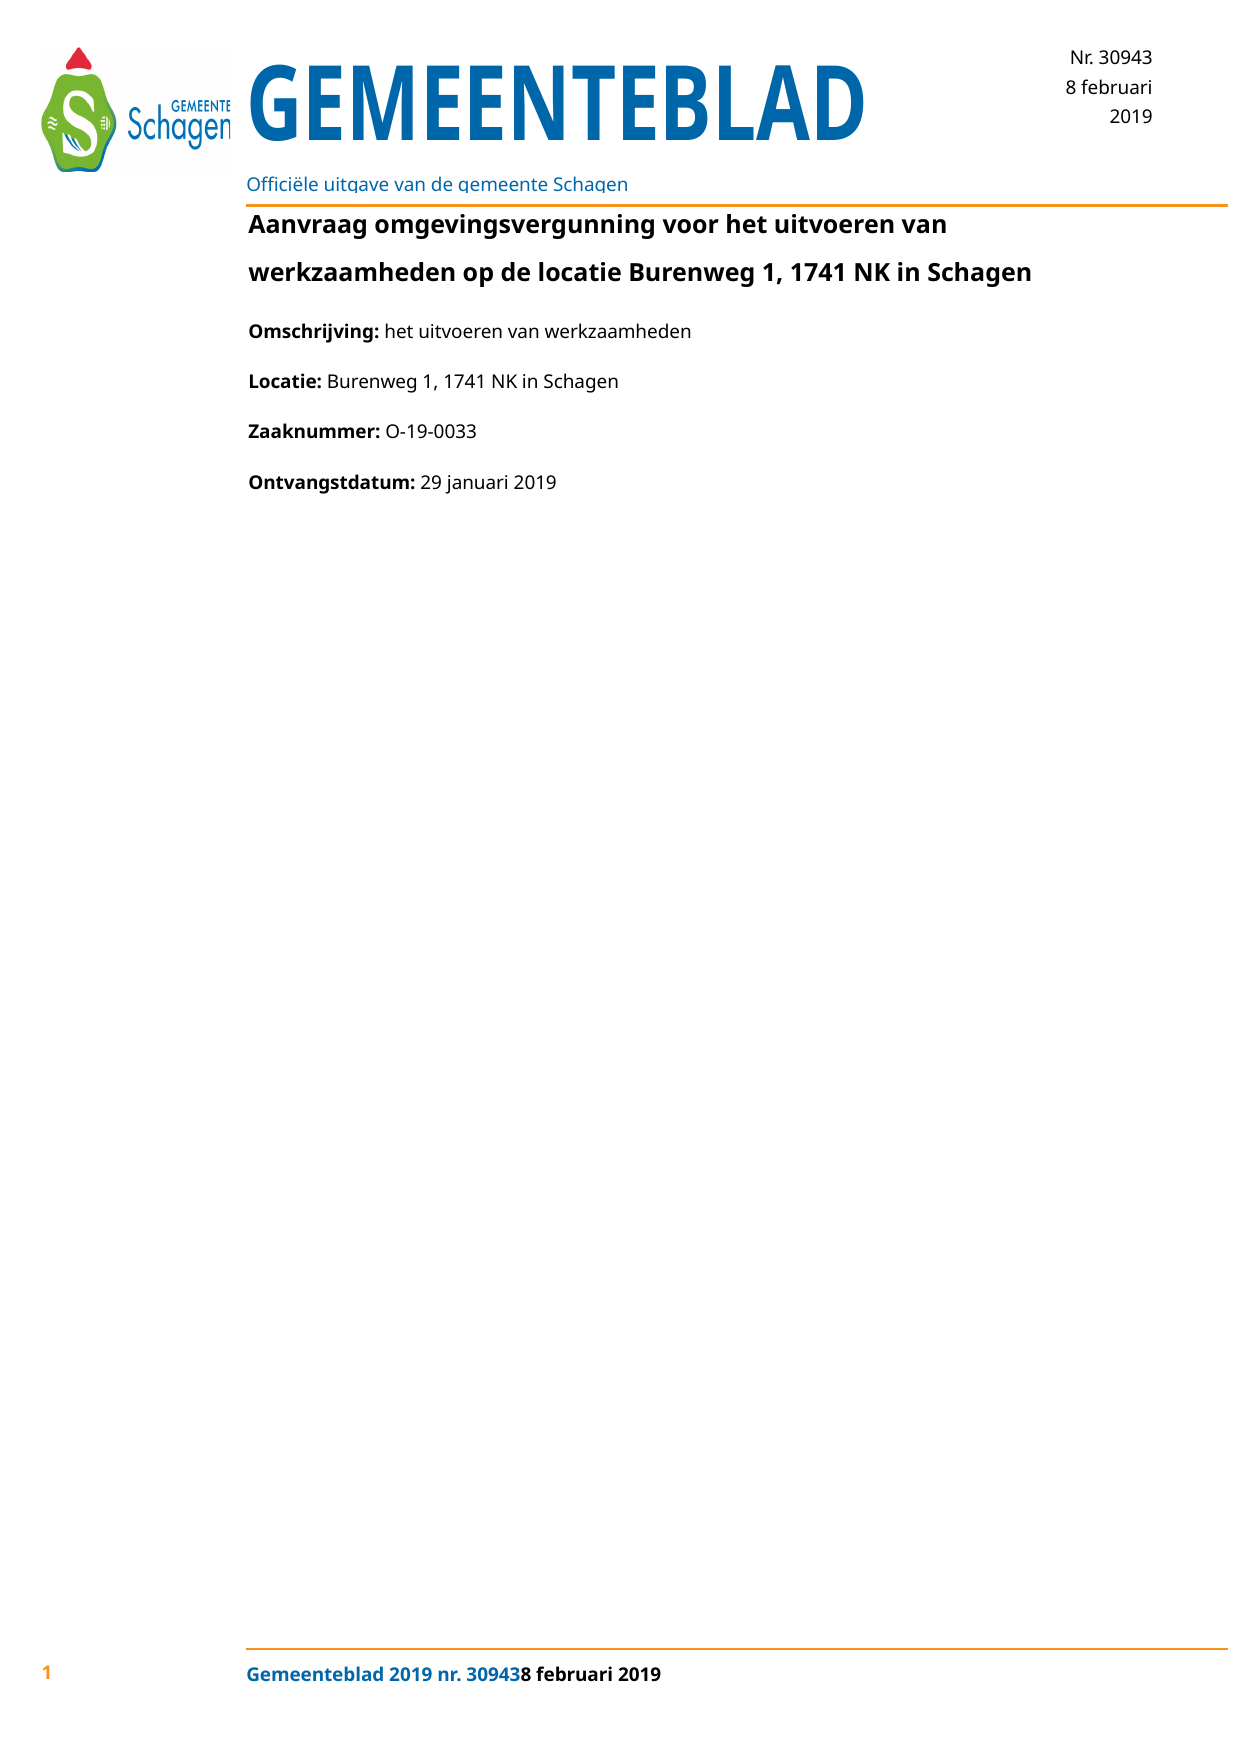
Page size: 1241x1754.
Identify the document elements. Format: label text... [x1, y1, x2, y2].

text Locatie: Burenweg 1, 1741 NK in Schagen [248, 368, 1152, 394]
picture [41, 47, 231, 172]
text Omschrijving: het uitvoeren van werkzaamheden [248, 318, 1152, 344]
text Zaaknummer: O-19-0033 [248, 419, 1152, 444]
text Aanvraag omgevingsvergunning voor het uitvoeren van werkzaamheden op de locatie Burenweg 1, 1741 NK in Schagen [248, 207, 1152, 288]
text Ontvangstdatum: 29 januari 2019 [248, 469, 1152, 495]
